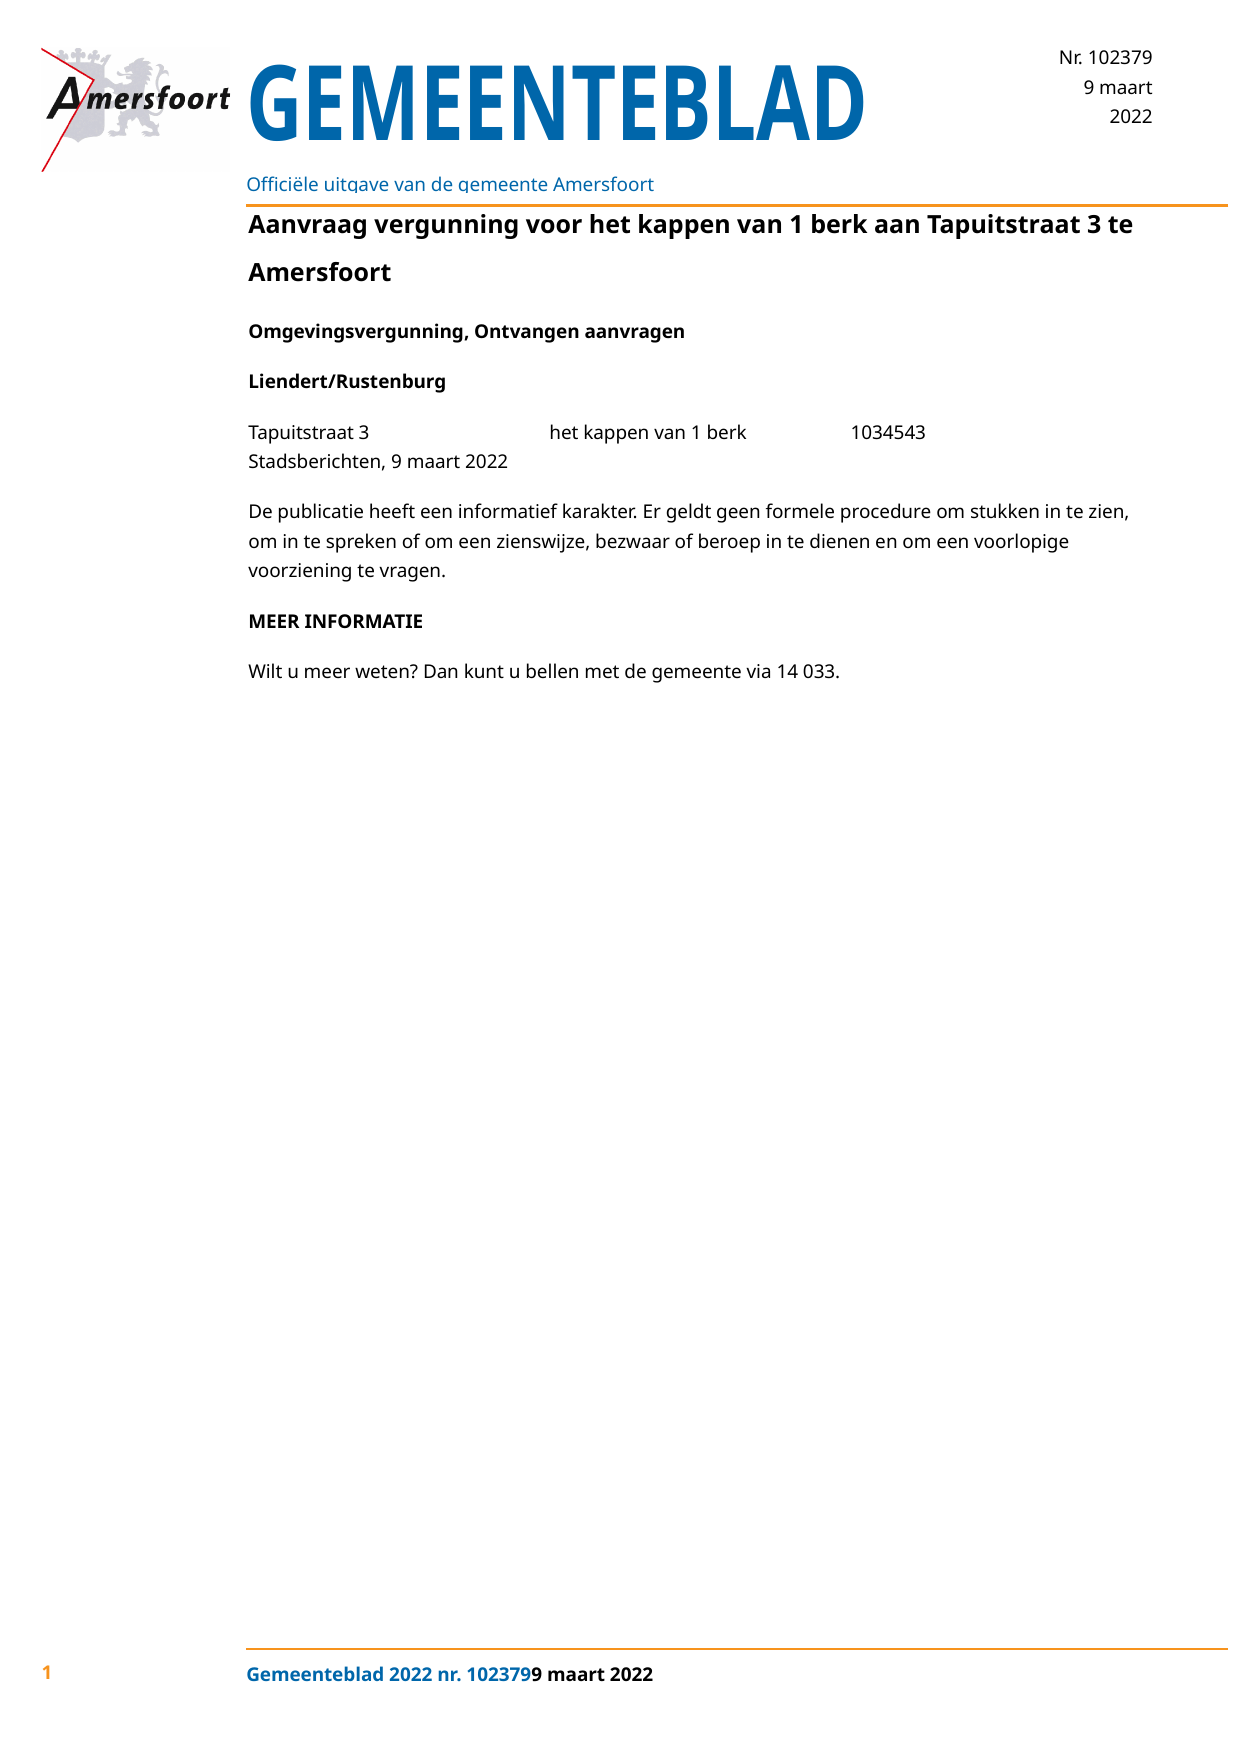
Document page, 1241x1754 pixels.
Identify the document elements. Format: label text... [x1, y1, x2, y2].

text MEER INFORMATIE [248, 608, 1152, 633]
table_header 1034543 [850, 419, 1152, 444]
text Aanvraag vergunning voor het kappen van 1 berk aan Tapuitstraat 3 te Amersfoort [248, 207, 1152, 288]
picture [41, 47, 231, 172]
text Liendert/Rustenburg [248, 368, 1152, 394]
table_header Tapuitstraat 3 [248, 419, 549, 444]
text Omgevingsvergunning, Ontvangen aanvragen [248, 318, 1152, 344]
text Stadsberichten, 9 maart 2022 [248, 448, 1152, 473]
text Wilt u meer weten? Dan kunt u bellen met de gemeente via 14 033. [248, 658, 1152, 684]
table_header het kappen van 1 berk [549, 419, 850, 444]
text De publicatie heeft een informatief karakter. Er geldt geen formele procedure om stukken in te zien, om in te spreken of om een zienswijze, bezwaar of beroep in te dienen en om een voorlopige voorziening te vragen. [248, 498, 1152, 583]
